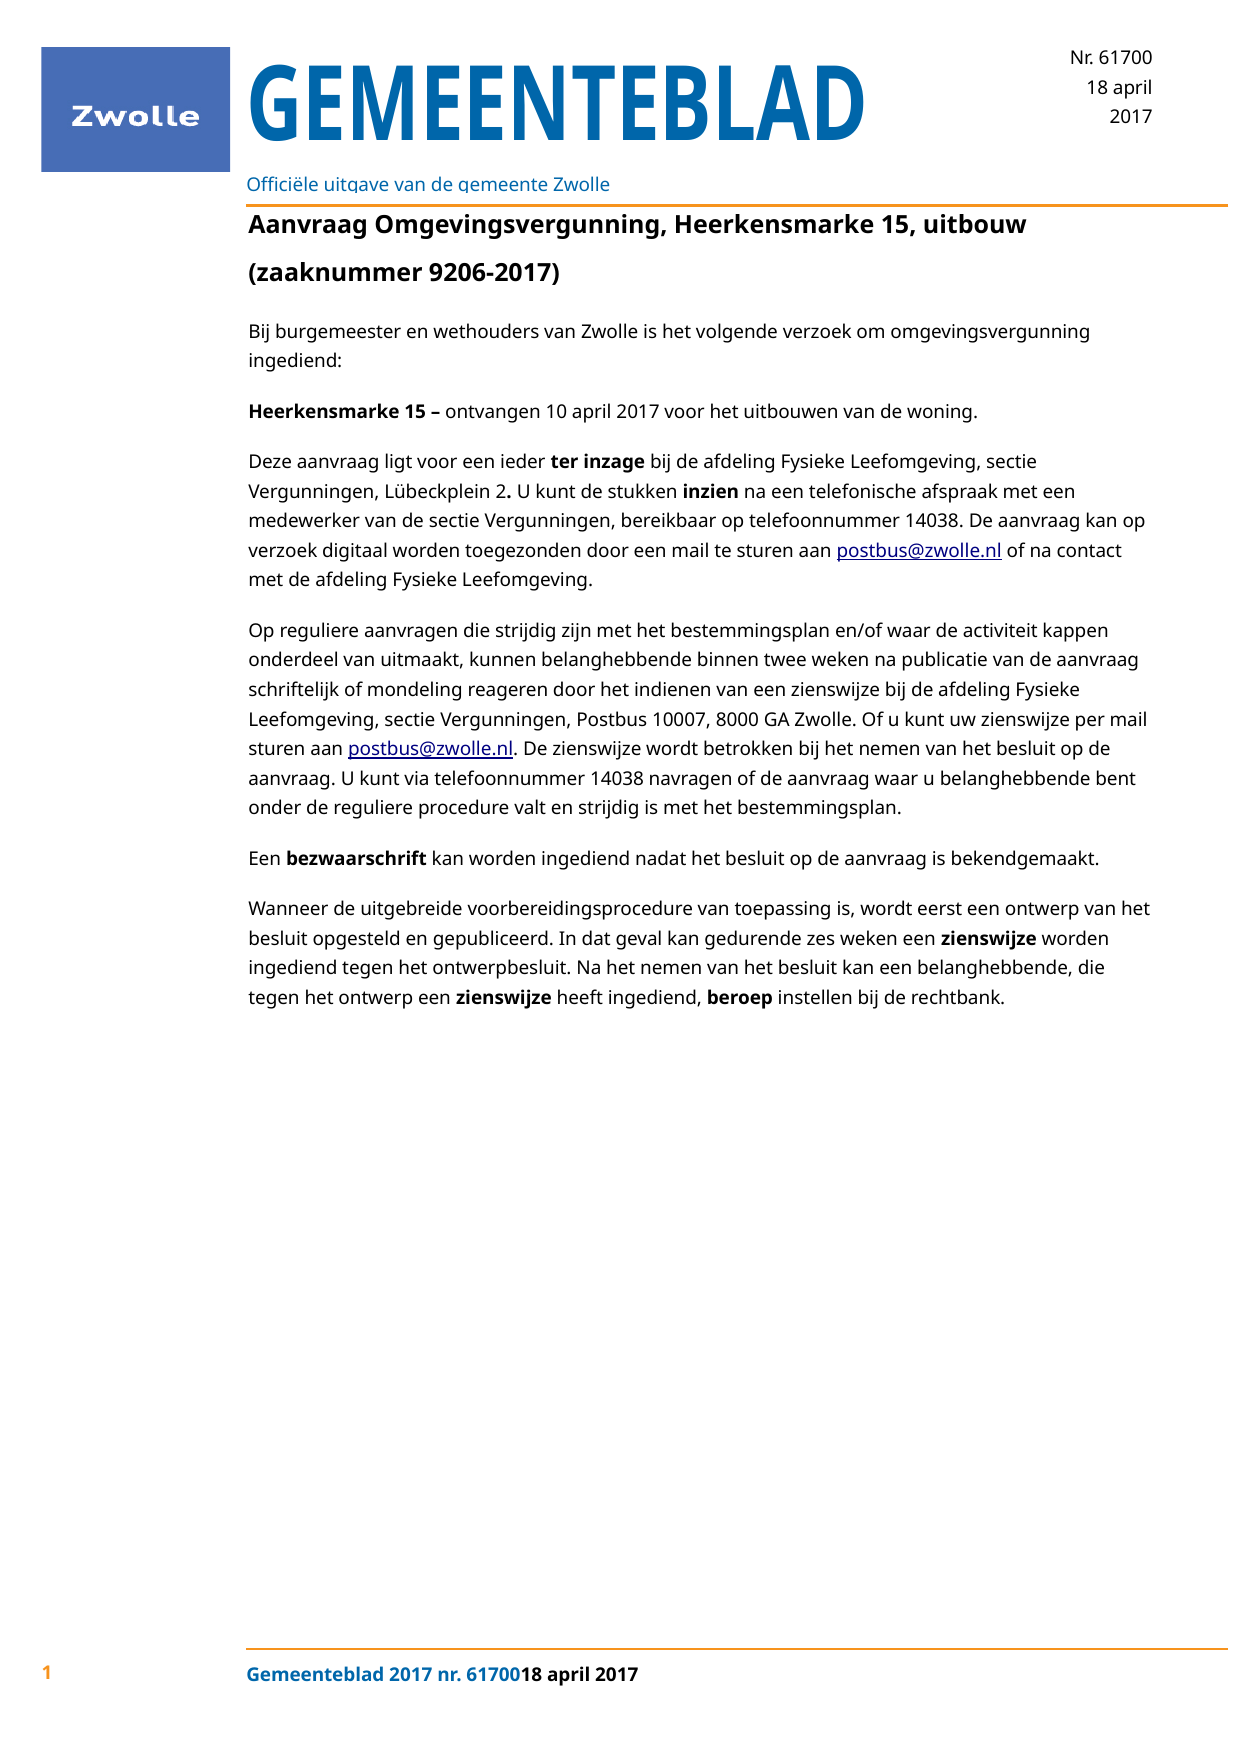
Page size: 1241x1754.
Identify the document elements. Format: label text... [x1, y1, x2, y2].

text Deze aanvraag ligt voor een ieder ter inzage bij de afdeling Fysieke Leefomgeving, sectie Vergunningen, Lübeckplein 2. U kunt de stukken inzien na een telefonische afspraak met een medewerker van de sectie Vergunningen, bereikbaar op telefoonnummer 14038. De aanvraag kan op verzoek digitaal worden toegezonden door een mail te sturen aan postbus@zwolle.nl of na contact met de afdeling Fysieke Leefomgeving. [248, 448, 1152, 592]
picture [41, 47, 231, 172]
text Wanneer de uitgebreide voorbereidingsprocedure van toepassing is, wordt eerst een ontwerp van het besluit opgesteld en gepubliceerd. In dat geval kan gedurende zes weken een zienswijze worden ingediend tegen het ontwerpbesluit. Na het nemen van het besluit kan een belanghebbende, die tegen het ontwerp een zienswijze heeft ingediend, beroep instellen bij de rechtbank. [248, 895, 1152, 1010]
text Bij burgemeester en wethouders van Zwolle is het volgende verzoek om omgevingsvergunning ingediend: [248, 318, 1152, 373]
text Op reguliere aanvragen die strijdig zijn met het bestemmingsplan en/of waar de activiteit kappen onderdeel van uitmaakt, kunnen belanghebbende binnen twee weken na publicatie van de aanvraag schriftelijk of mondeling reageren door het indienen van een zienswijze bij de afdeling Fysieke Leefomgeving, sectie Vergunningen, Postbus 10007, 8000 GA Zwolle. Of u kunt uw zienswijze per mail sturen aan postbus@zwolle.nl. De zienswijze wordt betrokken bij het nemen van het besluit op de aanvraag. U kunt via telefoonnummer 14038 navragen of de aanvraag waar u belanghebbende bent onder de reguliere procedure valt en strijdig is met het bestemmingsplan. [248, 617, 1152, 820]
text Heerkensmarke 15 – ontvangen 10 april 2017 voor het uitbouwen van de woning. [248, 398, 1152, 424]
text Aanvraag Omgevingsvergunning, Heerkensmarke 15, uitbouw (zaaknummer 9206-2017) [248, 207, 1152, 288]
text Een bezwaarschrift kan worden ingediend nadat het besluit op de aanvraag is bekendgemaakt. [248, 845, 1152, 871]
